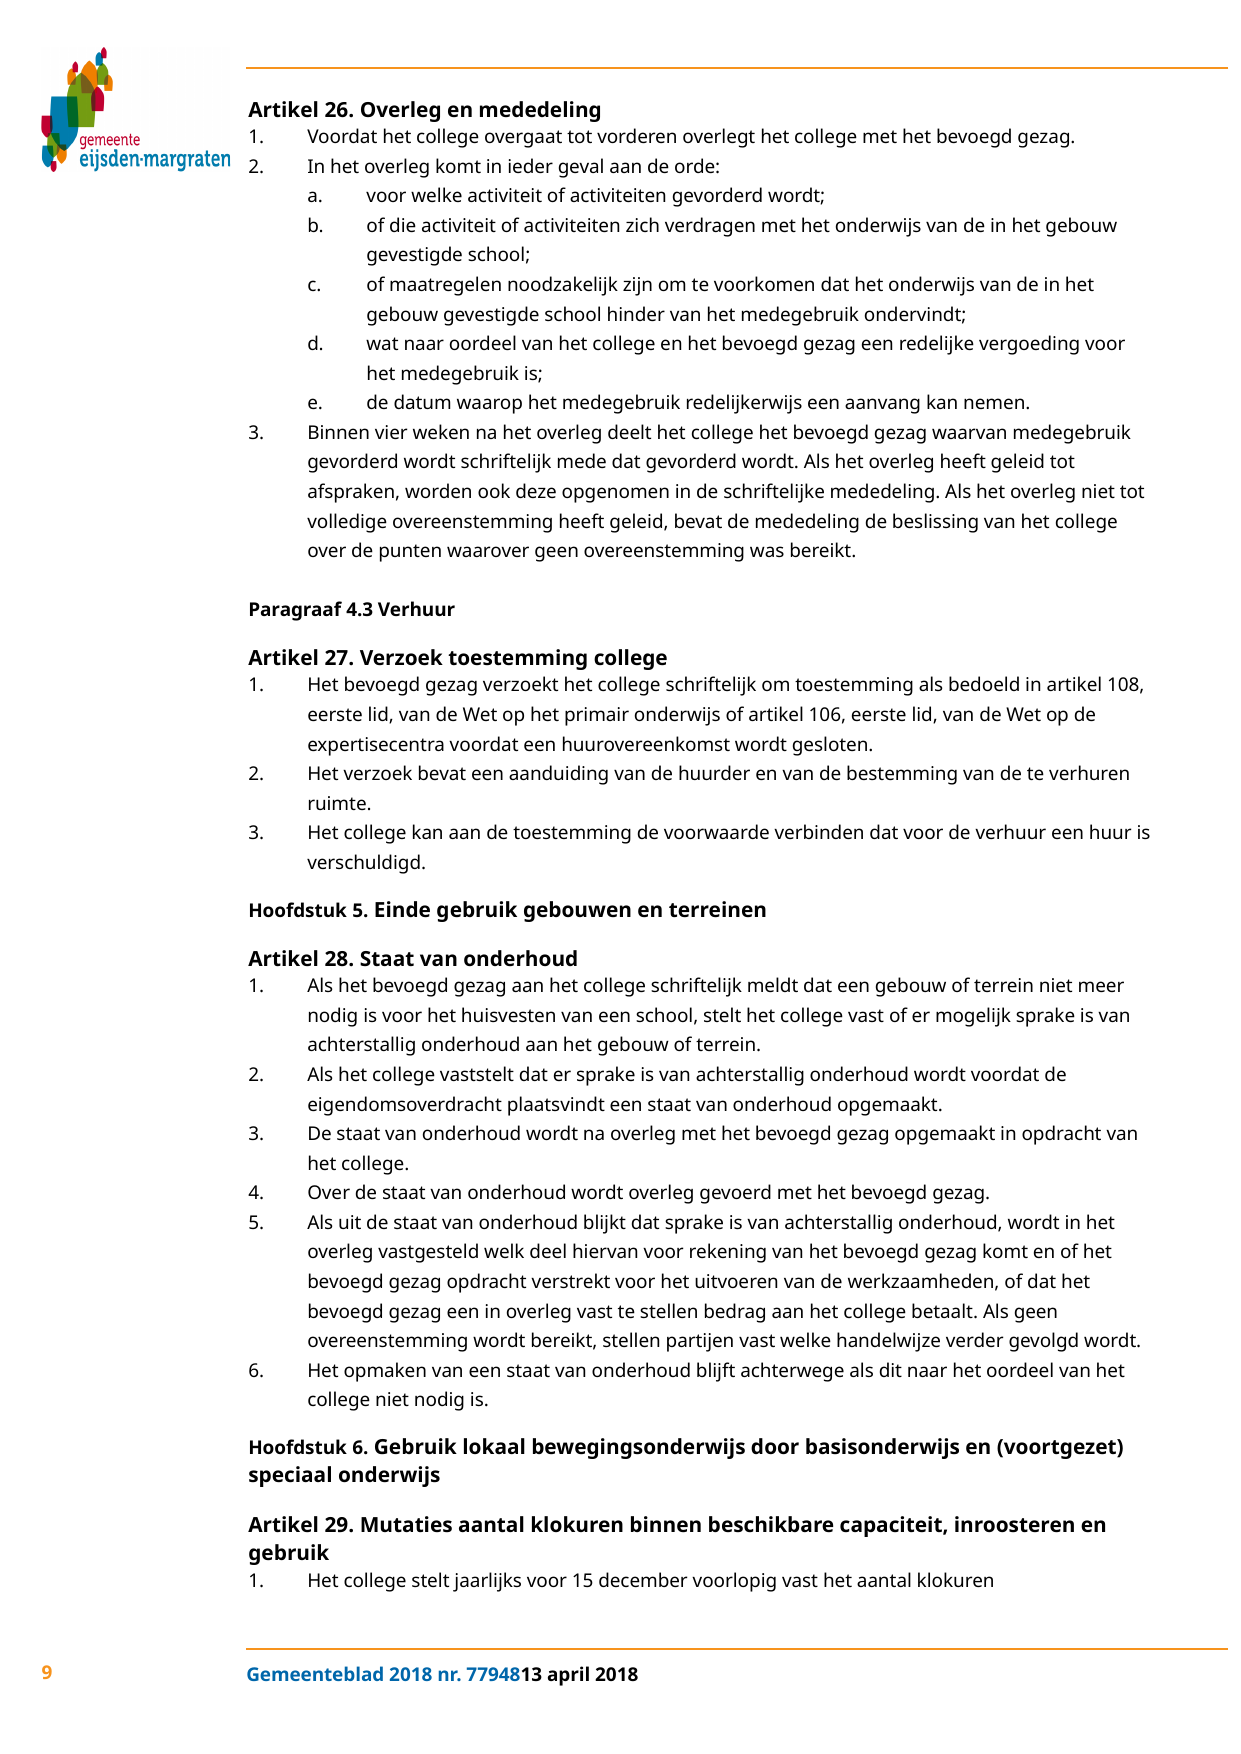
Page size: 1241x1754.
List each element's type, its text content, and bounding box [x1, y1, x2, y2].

list voor welke activiteit of activiteiten gevorderd wordt; [307, 182, 1152, 208]
text Artikel 28. Staat van onderhoud [248, 944, 1152, 972]
text Hoofdstuk 5. Einde gebruik gebouwen en terreinen [248, 895, 1152, 923]
list Het bevoegd gezag verzoekt het college schriftelijk om toestemming als bedoeld in artikel 108, eerste lid, van de Wet op het primair onderwijs of artikel 106, eerste lid, van de Wet op de expertisecentra voordat een huurovereenkomst wordt gesloten. [248, 672, 1152, 756]
list of maatregelen noodzakelijk zijn om te voorkomen dat het onderwijs van de in het gebouw gevestigde school hinder van het medegebruik ondervindt; [307, 271, 1152, 326]
list Het college stelt jaarlijks voor 15 december voorlopig vast het aantal klokuren [248, 1567, 1152, 1592]
text Hoofdstuk 6. Gebruik lokaal bewegingsonderwijs door basisonderwijs en (voortgezet) speciaal onderwijs [248, 1432, 1152, 1489]
list de datum waarop het medegebruik redelijkerwijs een aanvang kan nemen. [307, 389, 1152, 415]
list Als het college vaststelt dat er sprake is van achterstallig onderhoud wordt voordat de eigendomsoverdracht plaatsvindt een staat van onderhoud opgemaakt. [248, 1061, 1152, 1116]
list Voordat het college overgaat tot vorderen overlegt het college met het bevoegd gezag. [248, 123, 1152, 149]
text Artikel 27. Verzoek toestemming college [248, 643, 1152, 672]
text Artikel 26. Overleg en mededeling [248, 95, 1152, 123]
list Het verzoek bevat een aanduiding van de huurder en van de bestemming van de te verhuren ruimte. [248, 760, 1152, 816]
list wat naar oordeel van het college en het bevoegd gezag een redelijke vergoeding voor het medegebruik is; [307, 330, 1152, 386]
list of die activiteit of activiteiten zich verdragen met het onderwijs van de in het gebouw gevestigde school; [307, 212, 1152, 267]
list Het college kan aan de toestemming de voorwaarde verbinden dat voor de verhuur een huur is verschuldigd. [248, 819, 1152, 875]
text Artikel 29. Mutaties aantal klokuren binnen beschikbare capaciteit, inroosteren en gebruik [248, 1510, 1152, 1567]
list Als uit de staat van onderhoud blijkt dat sprake is van achterstallig onderhoud, wordt in het overleg vastgesteld welk deel hiervan voor rekening van het bevoegd gezag komt en of het bevoegd gezag opdracht verstrekt voor het uitvoeren van de werkzaamheden, of dat het bevoegd gezag een in overleg vast te stellen bedrag aan het college betaalt. Als geen overeenstemming wordt bereikt, stellen partijen vast welke handelwijze verder gevolgd wordt. [248, 1209, 1152, 1353]
list Het opmaken van een staat van onderhoud blijft achterwege als dit naar het oordeel van het college niet nodig is. [248, 1357, 1152, 1412]
list Over de staat van onderhoud wordt overleg gevoerd met het bevoegd gezag. [248, 1179, 1152, 1205]
picture [41, 47, 231, 172]
list Binnen vier weken na het overleg deelt het college het bevoegd gezag waarvan medegebruik gevorderd wordt schriftelijk mede dat gevorderd wordt. Als het overleg heeft geleid tot afspraken, worden ook deze opgenomen in de schriftelijke mededeling. Als het overleg niet tot volledige overeenstemming heeft geleid, bevat de mededeling de beslissing van het college over de punten waarover geen overeenstemming was bereikt. [248, 419, 1152, 563]
text Paragraaf 4.3 Verhuur [248, 597, 1152, 622]
list Als het bevoegd gezag aan het college schriftelijk meldt dat een gebouw of terrein niet meer nodig is voor het huisvesten van een school, stelt het college vast of er mogelijk sprake is van achterstallig onderhoud aan het gebouw of terrein. [248, 972, 1152, 1057]
list De staat van onderhoud wordt na overleg met het bevoegd gezag opgemaakt in opdracht van het college. [248, 1120, 1152, 1176]
list In het overleg komt in ieder geval aan de orde: [248, 153, 1152, 178]
